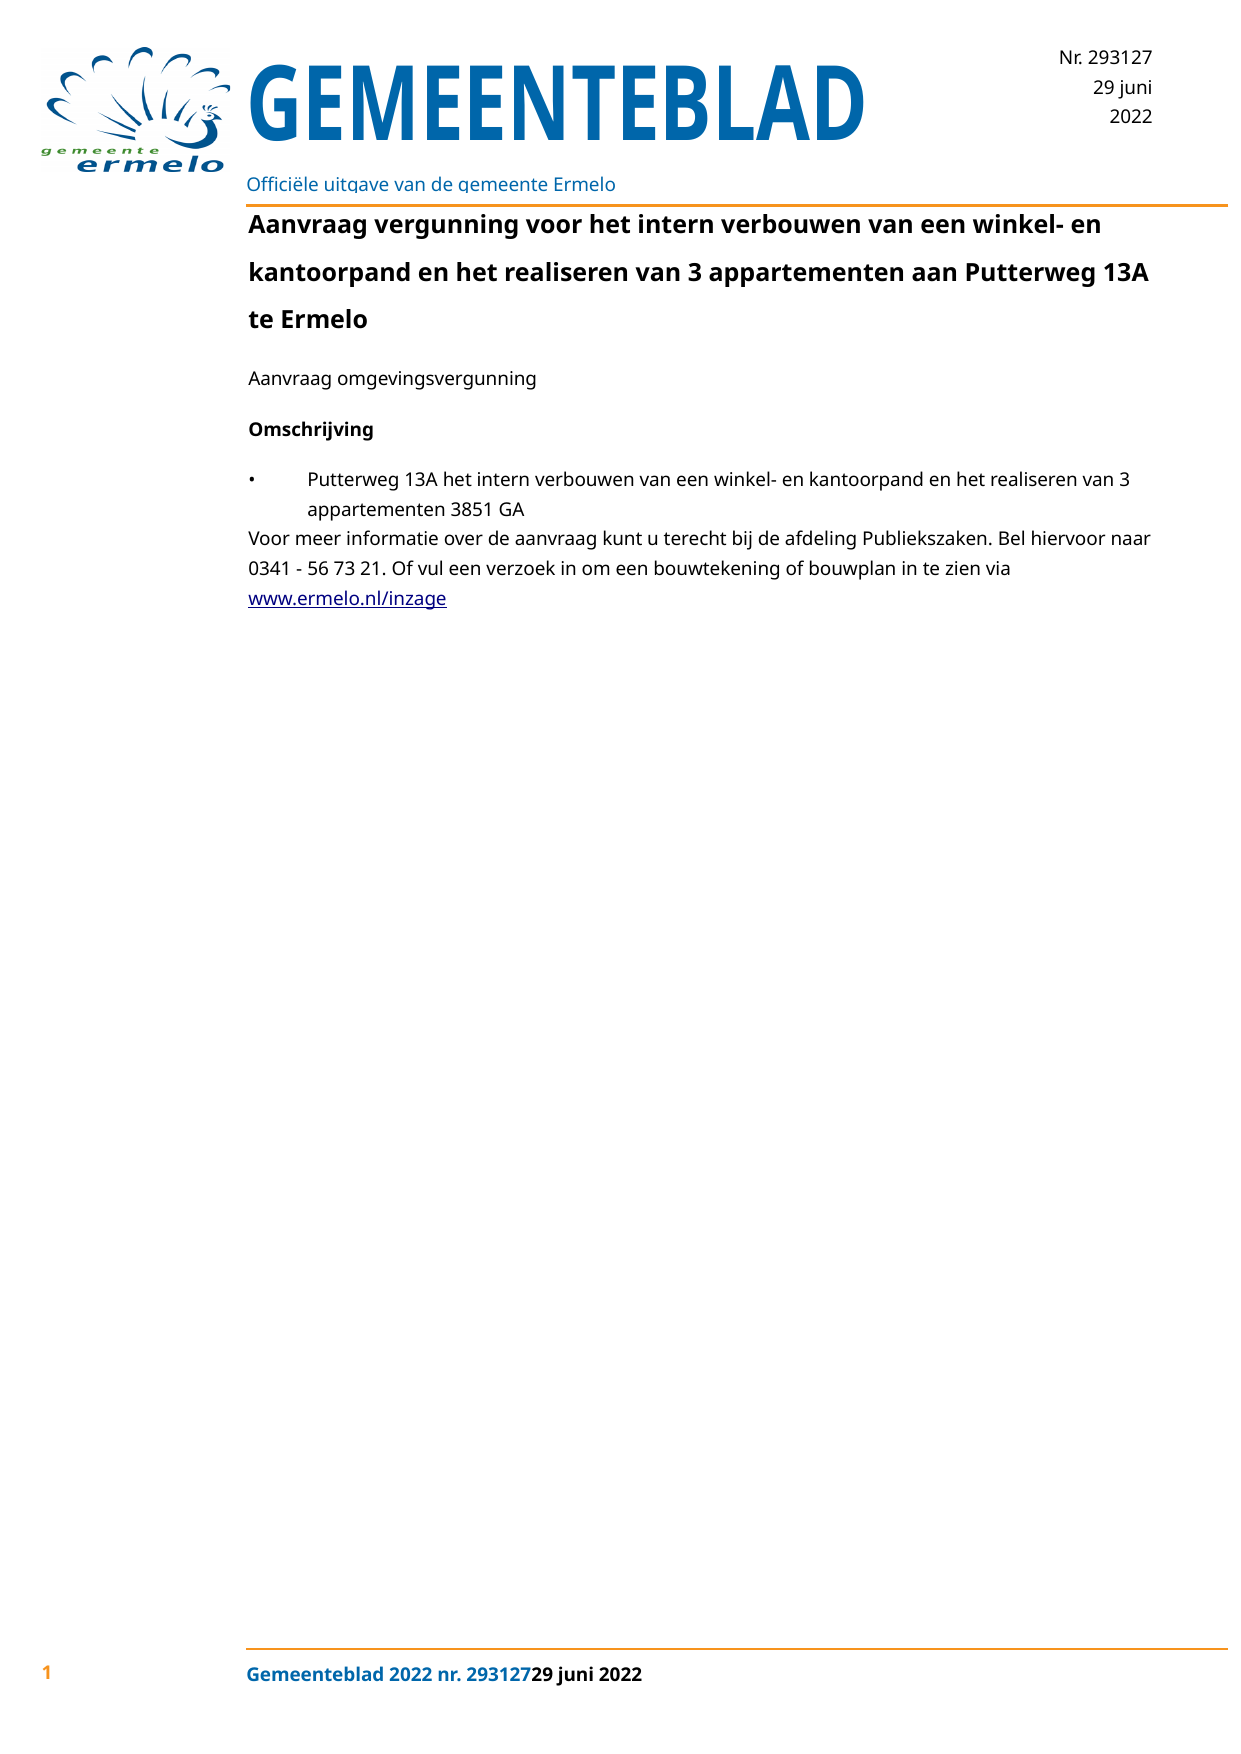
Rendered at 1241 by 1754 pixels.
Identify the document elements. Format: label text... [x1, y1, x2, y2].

list Putterweg 13A het intern verbouwen van een winkel- en kantoorpand en het realiseren van 3 appartementen 3851 GA [248, 466, 1152, 522]
text Aanvraag omgevingsvergunning [248, 366, 1152, 391]
picture [41, 47, 231, 172]
text Voor meer informatie over de aanvraag kunt u terecht bij de afdeling Publiekszaken. Bel hiervoor naar 0341 - 56 73 21. Of vul een verzoek in om een bouwtekening of bouwplan in te zien via www.ermelo.nl/inzage [248, 526, 1152, 610]
text Omschrijving [248, 416, 1152, 442]
text Aanvraag vergunning voor het intern verbouwen van een winkel- en kantoorpand en het realiseren van 3 appartementen aan Putterweg 13A te Ermelo [248, 207, 1152, 336]
